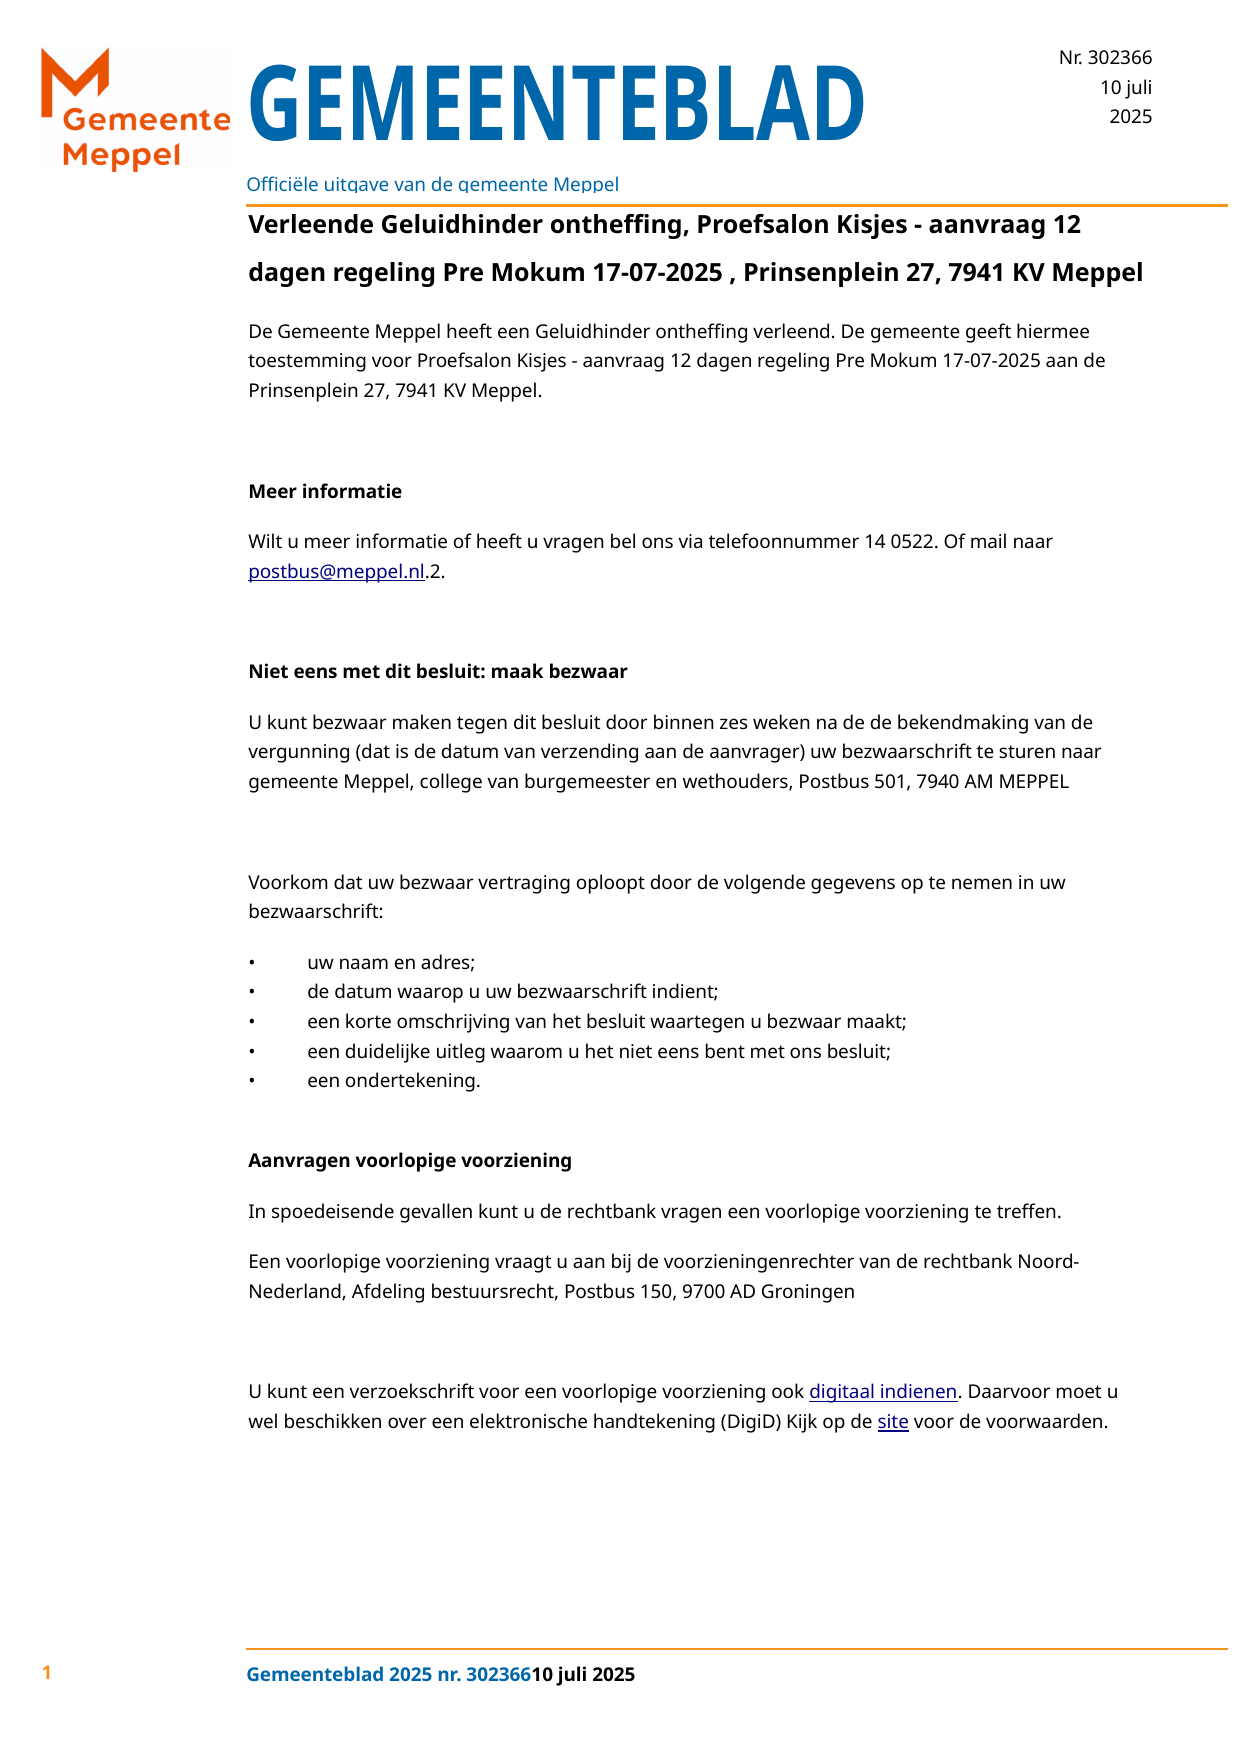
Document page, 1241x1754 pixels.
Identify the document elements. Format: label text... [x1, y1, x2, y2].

text Verleende Geluidhinder ontheffing, Proefsalon Kisjes - aanvraag 12 dagen regeling Pre Mokum 17-07-2025 , Prinsenplein 27, 7941 KV Meppel [248, 207, 1152, 288]
text U kunt bezwaar maken tegen dit besluit door binnen zes weken na de de bekendmaking van de vergunning (dat is de datum van verzending aan de aanvrager) uw bezwaarschrift te sturen naar gemeente Meppel, college van burgemeester en wethouders, Postbus 501, 7940 AM MEPPEL [248, 709, 1152, 794]
list een korte omschrijving van het besluit waartegen u bezwaar maakt; [248, 1008, 1152, 1034]
list een duidelijke uitleg waarom u het niet eens bent met ons besluit; [248, 1038, 1152, 1064]
text Een voorlopige voorziening vraagt u aan bij de voorzieningenrechter van de rechtbank Noord-Nederland, Afdeling bestuursrecht, Postbus 150, 9700 AD Groningen [248, 1248, 1152, 1304]
text Meer informatie [248, 478, 1152, 504]
text De Gemeente Meppel heeft een Geluidhinder ontheffing verleend. De gemeente geeft hiermee toestemming voor Proefsalon Kisjes - aanvraag 12 dagen regeling Pre Mokum 17-07-2025 aan de Prinsenplein 27, 7941 KV Meppel. [248, 318, 1152, 403]
text In spoedeisende gevallen kunt u de rechtbank vragen een voorlopige voorziening te treffen. [248, 1198, 1152, 1224]
text Wilt u meer informatie of heeft u vragen bel ons via telefoonnummer 14 0522. Of mail naar postbus@meppel.nl.2. [248, 528, 1152, 584]
list uw naam en adres; [248, 949, 1152, 975]
list de datum waarop u uw bezwaarschrift indient; [248, 979, 1152, 1004]
text Voorkom dat uw bezwaar vertraging oploopt door de volgende gegevens op te nemen in uw bezwaarschrift: [248, 869, 1152, 924]
text Niet eens met dit besluit: maak bezwaar [248, 659, 1152, 684]
list een ondertekening. [248, 1067, 1152, 1093]
text U kunt een verzoekschrift voor een voorlopige voorziening ook digitaal indienen. Daarvoor moet u wel beschikken over een elektronische handtekening (DigiD) Kijk op de site voor de voorwaarden. [248, 1379, 1152, 1434]
picture [41, 47, 231, 172]
text Aanvragen voorlopige voorziening [248, 1147, 1152, 1173]
